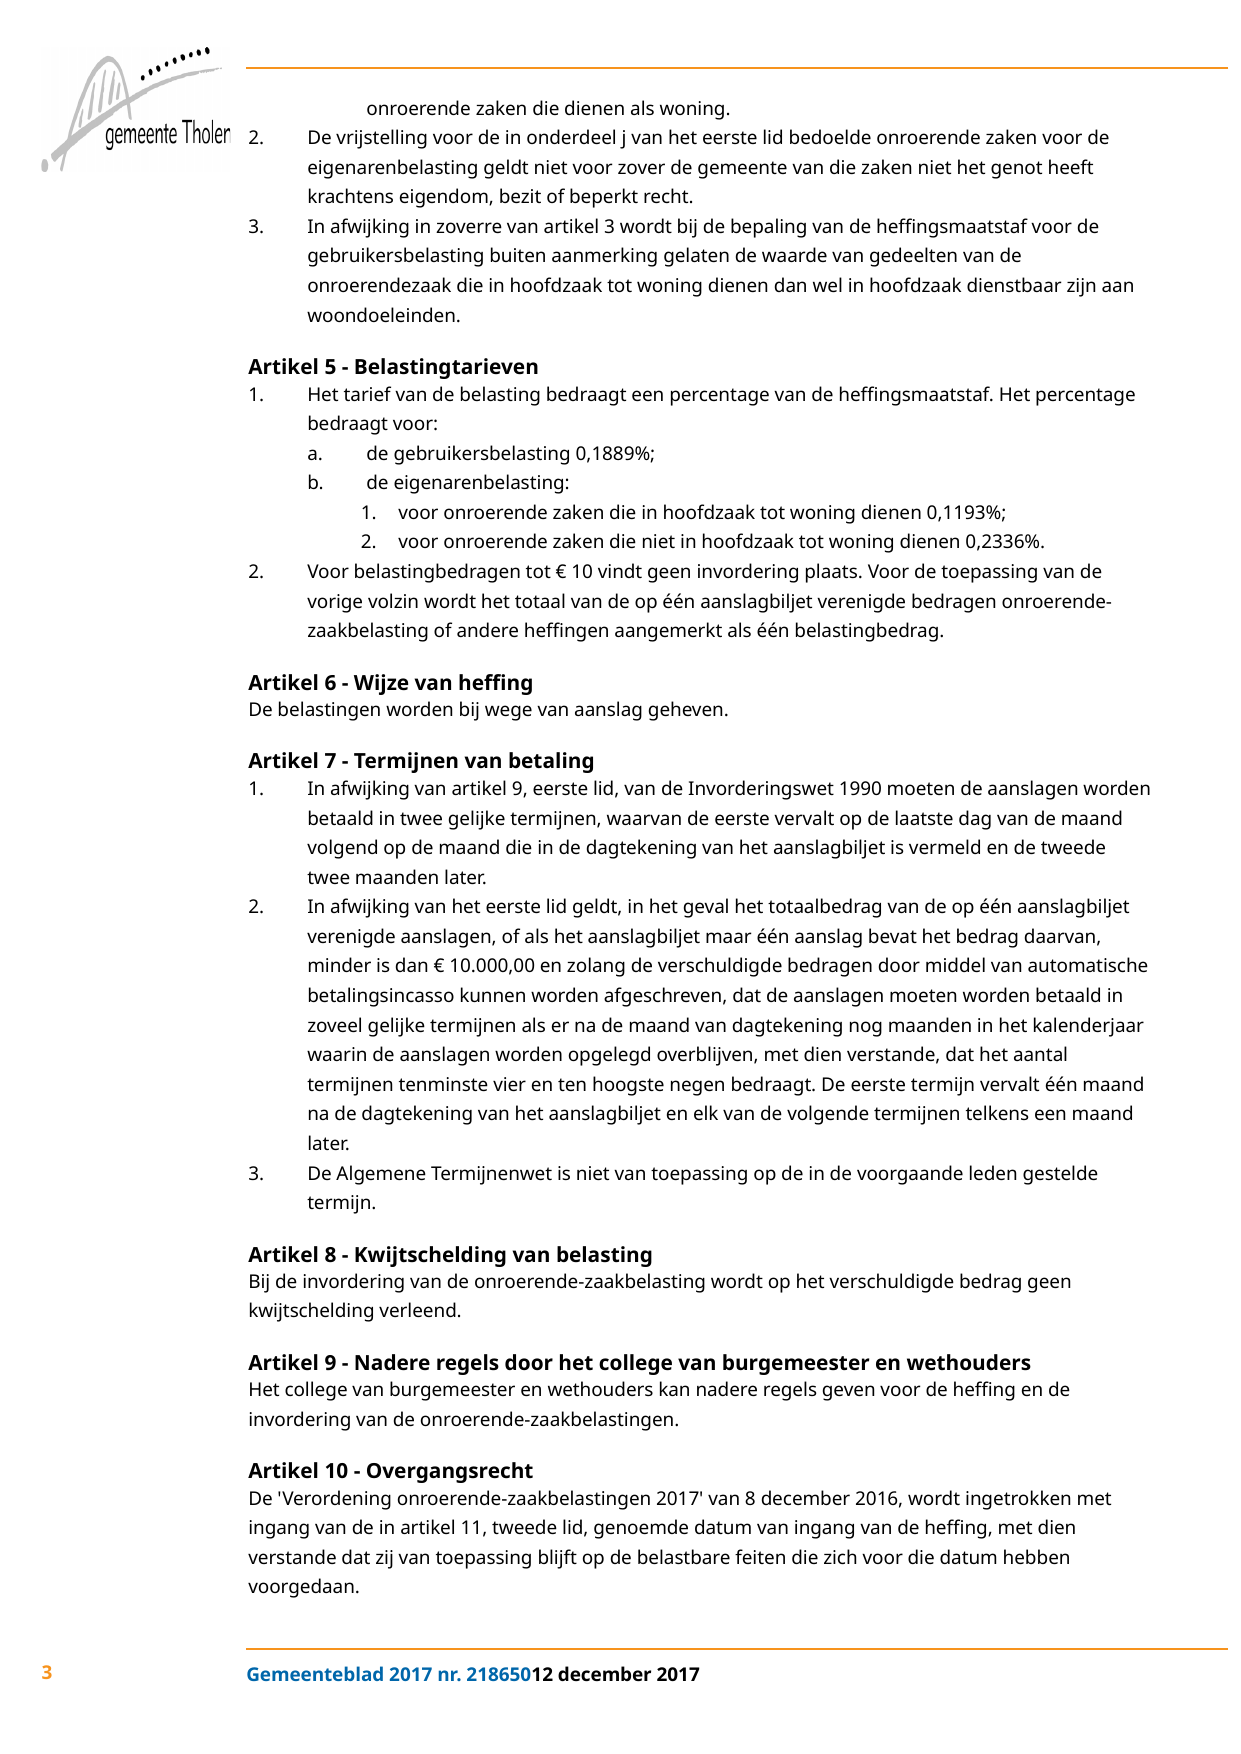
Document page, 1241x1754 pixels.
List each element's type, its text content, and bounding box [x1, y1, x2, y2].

list Voor belastingbedragen tot € 10 vindt geen invordering plaats. Voor de toepassing van de vorige volzin wordt het totaal van de op één aanslagbiljet verenigde bedragen onroerende-zaakbelasting of andere heffingen aangemerkt als één belastingbedrag. [248, 558, 1152, 643]
list voor onroerende zaken die niet in hoofdzaak tot woning dienen 0,2336%. [361, 529, 1152, 554]
text Artikel 6 - Wijze van heffing [248, 668, 1152, 696]
list De Algemene Termijnenwet is niet van toepassing op de in de voorgaande leden gestelde termijn. [248, 1160, 1152, 1215]
text Artikel 5 - Belastingtarieven [248, 352, 1152, 381]
text De belastingen worden bij wege van aanslag geheven. [248, 696, 1152, 722]
list onroerende zaken die dienen als woning. [307, 95, 1152, 121]
text Het college van burgemeester en wethouders kan nadere regels geven voor de heffing en de invordering van de onroerende-zaakbelastingen. [248, 1377, 1152, 1432]
text De 'Verordening onroerende-zaakbelastingen 2017' van 8 december 2016, wordt ingetrokken met ingang van de in artikel 11, tweede lid, genoemde datum van ingang van de heffing, met dien verstande dat zij van toepassing blijft op de belastbare feiten die zich voor die datum hebben voorgedaan. [248, 1485, 1152, 1599]
list voor onroerende zaken die in hoofdzaak tot woning dienen 0,1193%; [361, 499, 1152, 525]
list In afwijking in zoverre van artikel 3 wordt bij de bepaling van de heffingsmaatstaf voor de gebruikersbelasting buiten aanmerking gelaten de waarde van gedeelten van de onroerendezaak die in hoofdzaak tot woning dienen dan wel in hoofdzaak dienstbaar zijn aan woondoeleinden. [248, 213, 1152, 328]
text Bij de invordering van de onroerende-zaakbelasting wordt op het verschuldigde bedrag geen kwijtschelding verleend. [248, 1268, 1152, 1323]
list Het tarief van de belasting bedraagt een percentage van de heffingsmaatstaf. Het percentage bedraagt voor: [248, 381, 1152, 436]
text Artikel 9 - Nadere regels door het college van burgemeester en wethouders [248, 1348, 1152, 1377]
list De vrijstelling voor de in onderdeel j van het eerste lid bedoelde onroerende zaken voor de eigenarenbelasting geldt niet voor zover de gemeente van die zaken niet het genot heeft krachtens eigendom, bezit of beperkt recht. [248, 124, 1152, 209]
list de eigenarenbelasting: [307, 469, 1152, 495]
text Artikel 8 - Kwijtschelding van belasting [248, 1240, 1152, 1268]
list In afwijking van het eerste lid geldt, in het geval het totaalbedrag van de op één aanslagbiljet verenigde aanslagen, of als het aanslagbiljet maar één aanslag bevat het bedrag daarvan, minder is dan € 10.000,00 en zolang de verschuldigde bedragen door middel van automatische betalingsincasso kunnen worden afgeschreven, dat de aanslagen moeten worden betaald in zoveel gelijke termijnen als er na de maand van dagtekening nog maanden in het kalenderjaar waarin de aanslagen worden opgelegd overblijven, met dien verstande, dat het aantal termijnen tenminste vier en ten hoogste negen bedraagt. De eerste termijn vervalt één maand na de dagtekening van het aanslagbiljet en elk van de volgende termijnen telkens een maand later. [248, 893, 1152, 1156]
text Artikel 7 - Termijnen van betaling [248, 747, 1152, 775]
list In afwijking van artikel 9, eerste lid, van de Invorderingswet 1990 moeten de aanslagen worden betaald in twee gelijke termijnen, waarvan de eerste vervalt op de laatste dag van de maand volgend op de maand die in de dagtekening van het aanslagbiljet is vermeld en de tweede twee maanden later. [248, 775, 1152, 889]
list de gebruikersbelasting 0,1889%; [307, 440, 1152, 466]
text Artikel 10 - Overgangsrecht [248, 1457, 1152, 1485]
picture [41, 47, 231, 172]
